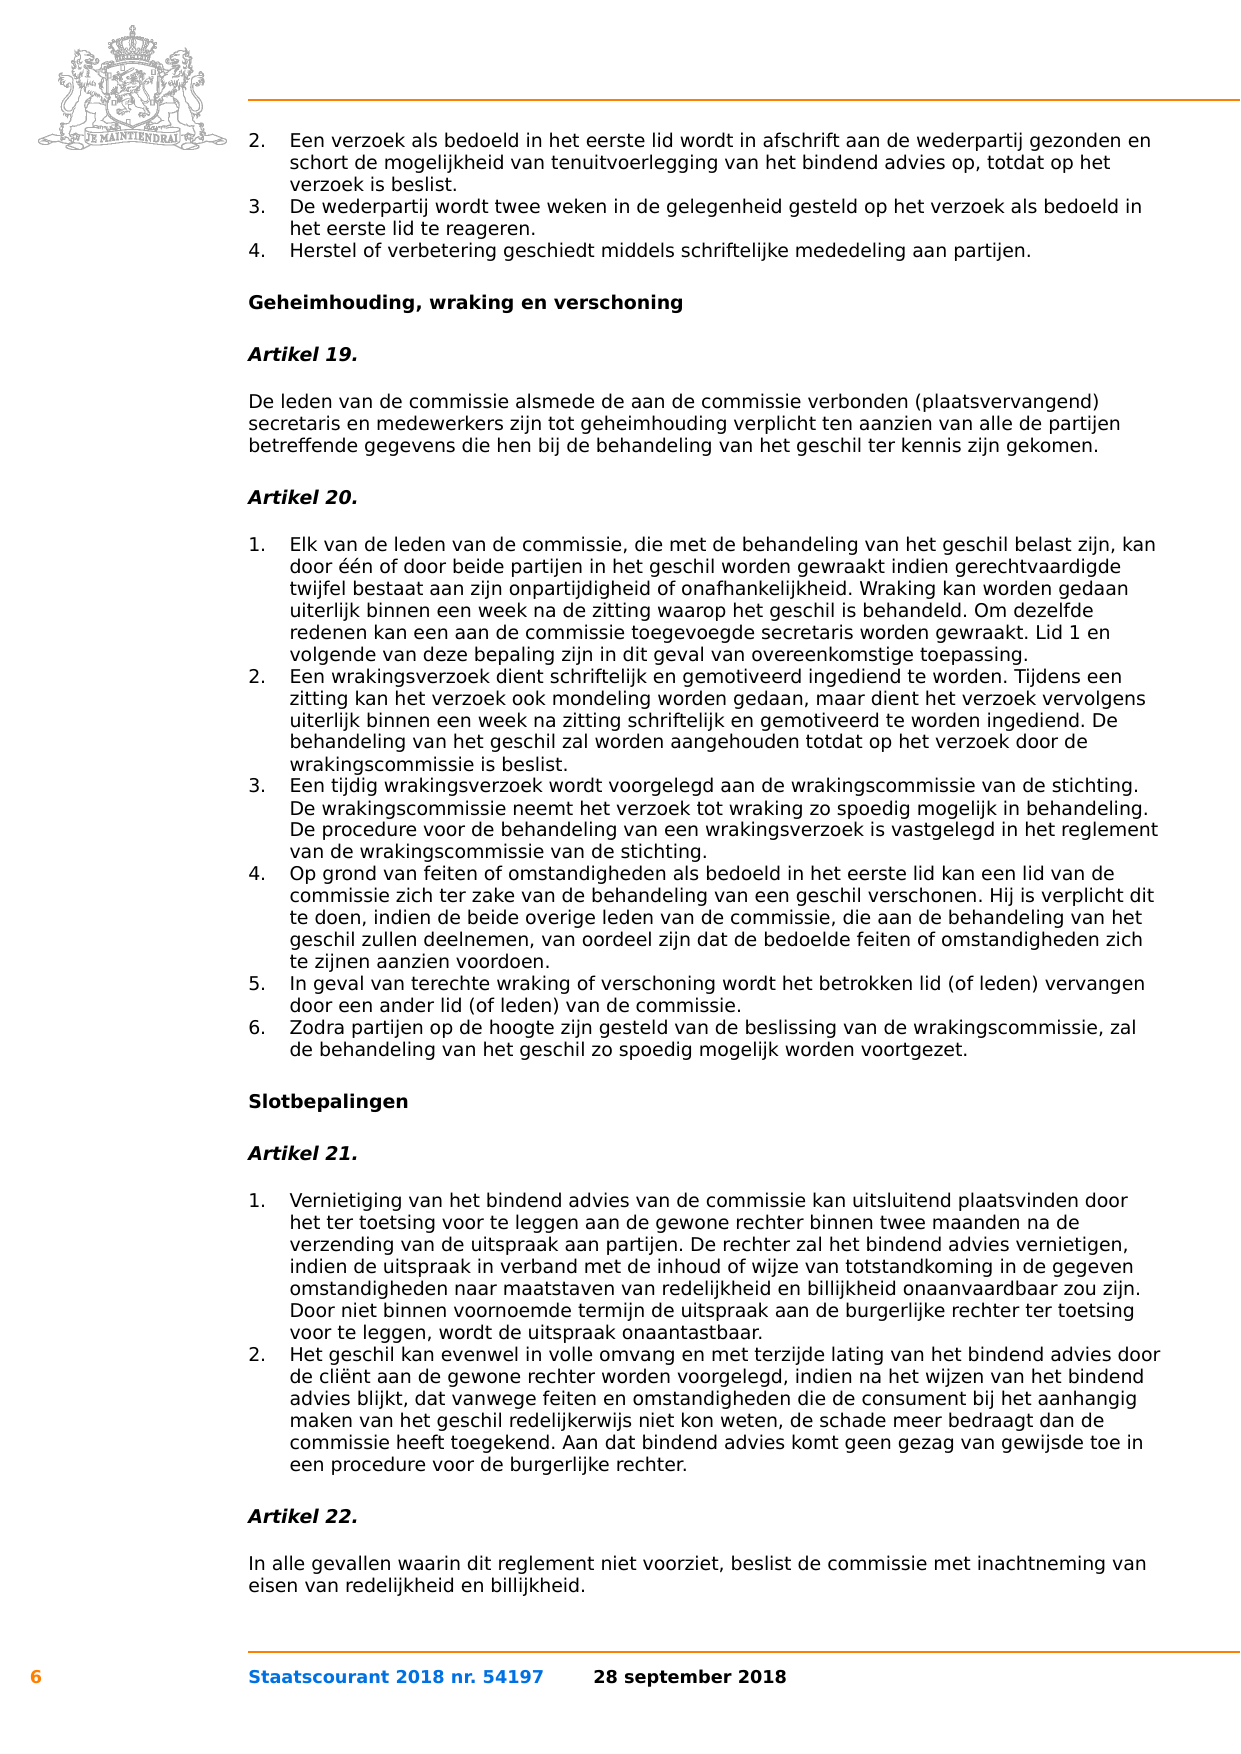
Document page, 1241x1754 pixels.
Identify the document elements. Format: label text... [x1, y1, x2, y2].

text 5. In geval van terechte wraking of verschoning wordt het betrokken lid (of leden) vervangen door een ander lid (of leden) van de commissie. [248, 973, 1163, 1017]
subtitle Slotbepalingen [248, 1091, 1163, 1113]
text 2. Een wrakingsverzoek dient schriftelijk en gemotiveerd ingediend te worden. Tijdens een zitting kan het verzoek ook mondeling worden gedaan, maar dient het verzoek vervolgens uiterlijk binnen een week na zitting schriftelijk en gemotiveerd te worden ingediend. De behandeling van het geschil zal worden aangehouden totdat op het verzoek door de wrakingscommissie is beslist. [248, 666, 1163, 775]
text De leden van de commissie alsmede de aan de commissie verbonden (plaatsvervangend) secretaris en medewerkers zijn tot geheimhouding verplicht ten aanzien van alle de partijen betreffende gegevens die hen bij de behandeling van het geschil ter kennis zijn gekomen. [248, 391, 1163, 457]
text 2. Een verzoek als bedoeld in het eerste lid wordt in afschrift aan de wederpartij gezonden en schort de mogelijkheid van tenuitvoerlegging van het bindend advies op, totdat op het verzoek is beslist. [248, 130, 1163, 196]
text In alle gevallen waarin dit reglement niet voorziet, beslist de commissie met inachtneming van eisen van redelijkheid en billijkheid. [248, 1553, 1163, 1597]
subtitle Artikel 21. [248, 1143, 1163, 1165]
subtitle Artikel 19. [248, 344, 1163, 366]
text 1. Vernietiging van het bindend advies van de commissie kan uitsluitend plaatsvinden door het ter toetsing voor te leggen aan de gewone rechter binnen twee maanden na de verzending van de uitspraak aan partijen. De rechter zal het bindend advies vernietigen, indien de uitspraak in verband met de inhoud of wijze van totstandkoming in de gegeven omstandigheden naar maatstaven van redelijkheid en billijkheid onaanvaardbaar zou zijn. Door niet binnen voornoemde termijn de uitspraak aan de burgerlijke rechter ter toetsing voor te leggen, wordt de uitspraak onaantastbaar. [248, 1190, 1163, 1344]
subtitle Artikel 20. [248, 487, 1163, 509]
text 2. Het geschil kan evenwel in volle omvang en met terzijde lating van het bindend advies door de cliënt aan de gewone rechter worden voorgelegd, indien na het wijzen van het bindend advies blijkt, dat vanwege feiten en omstandigheden die de consument bij het aanhangig maken van het geschil redelijkerwijs niet kon weten, de schade meer bedraagt dan de commissie heeft toegekend. Aan dat bindend advies komt geen gezag van gewijsde toe in een procedure voor de burgerlijke rechter. [248, 1344, 1163, 1476]
picture [38, 25, 227, 150]
text 4. Herstel of verbetering geschiedt middels schriftelijke mededeling aan partijen. [248, 240, 1163, 262]
text 4. Op grond van feiten of omstandigheden als bedoeld in het eerste lid kan een lid van de commissie zich ter zake van de behandeling van een geschil verschonen. Hij is verplicht dit te doen, indien de beide overige leden van de commissie, die aan de behandeling van het geschil zullen deelnemen, van oordeel zijn dat de bedoelde feiten of omstandigheden zich te zijnen aanzien voordoen. [248, 863, 1163, 973]
text 6. Zodra partijen op de hoogte zijn gesteld van de beslissing van de wrakingscommissie, zal de behandeling van het geschil zo spoedig mogelijk worden voortgezet. [248, 1017, 1163, 1061]
subtitle Artikel 22. [248, 1506, 1163, 1528]
subtitle Geheimhouding, wraking en verschoning [248, 292, 1163, 314]
text 1. Elk van de leden van de commissie, die met de behandeling van het geschil belast zijn, kan door één of door beide partijen in het geschil worden gewraakt indien gerechtvaardigde twijfel bestaat aan zijn onpartijdigheid of onafhankelijkheid. Wraking kan worden gedaan uiterlijk binnen een week na de zitting waarop het geschil is behandeld. Om dezelfde redenen kan een aan de commissie toegevoegde secretaris worden gewraakt. Lid 1 en volgende van deze bepaling zijn in dit geval van overeenkomstige toepassing. [248, 534, 1163, 666]
text 3. Een tijdig wrakingsverzoek wordt voorgelegd aan de wrakingscommissie van de stichting. De wrakingscommissie neemt het verzoek tot wraking zo spoedig mogelijk in behandeling. De procedure voor de behandeling van een wrakingsverzoek is vastgelegd in het reglement van de wrakingscommissie van de stichting. [248, 775, 1163, 863]
text 3. De wederpartij wordt twee weken in de gelegenheid gesteld op het verzoek als bedoeld in het eerste lid te reageren. [248, 196, 1163, 240]
